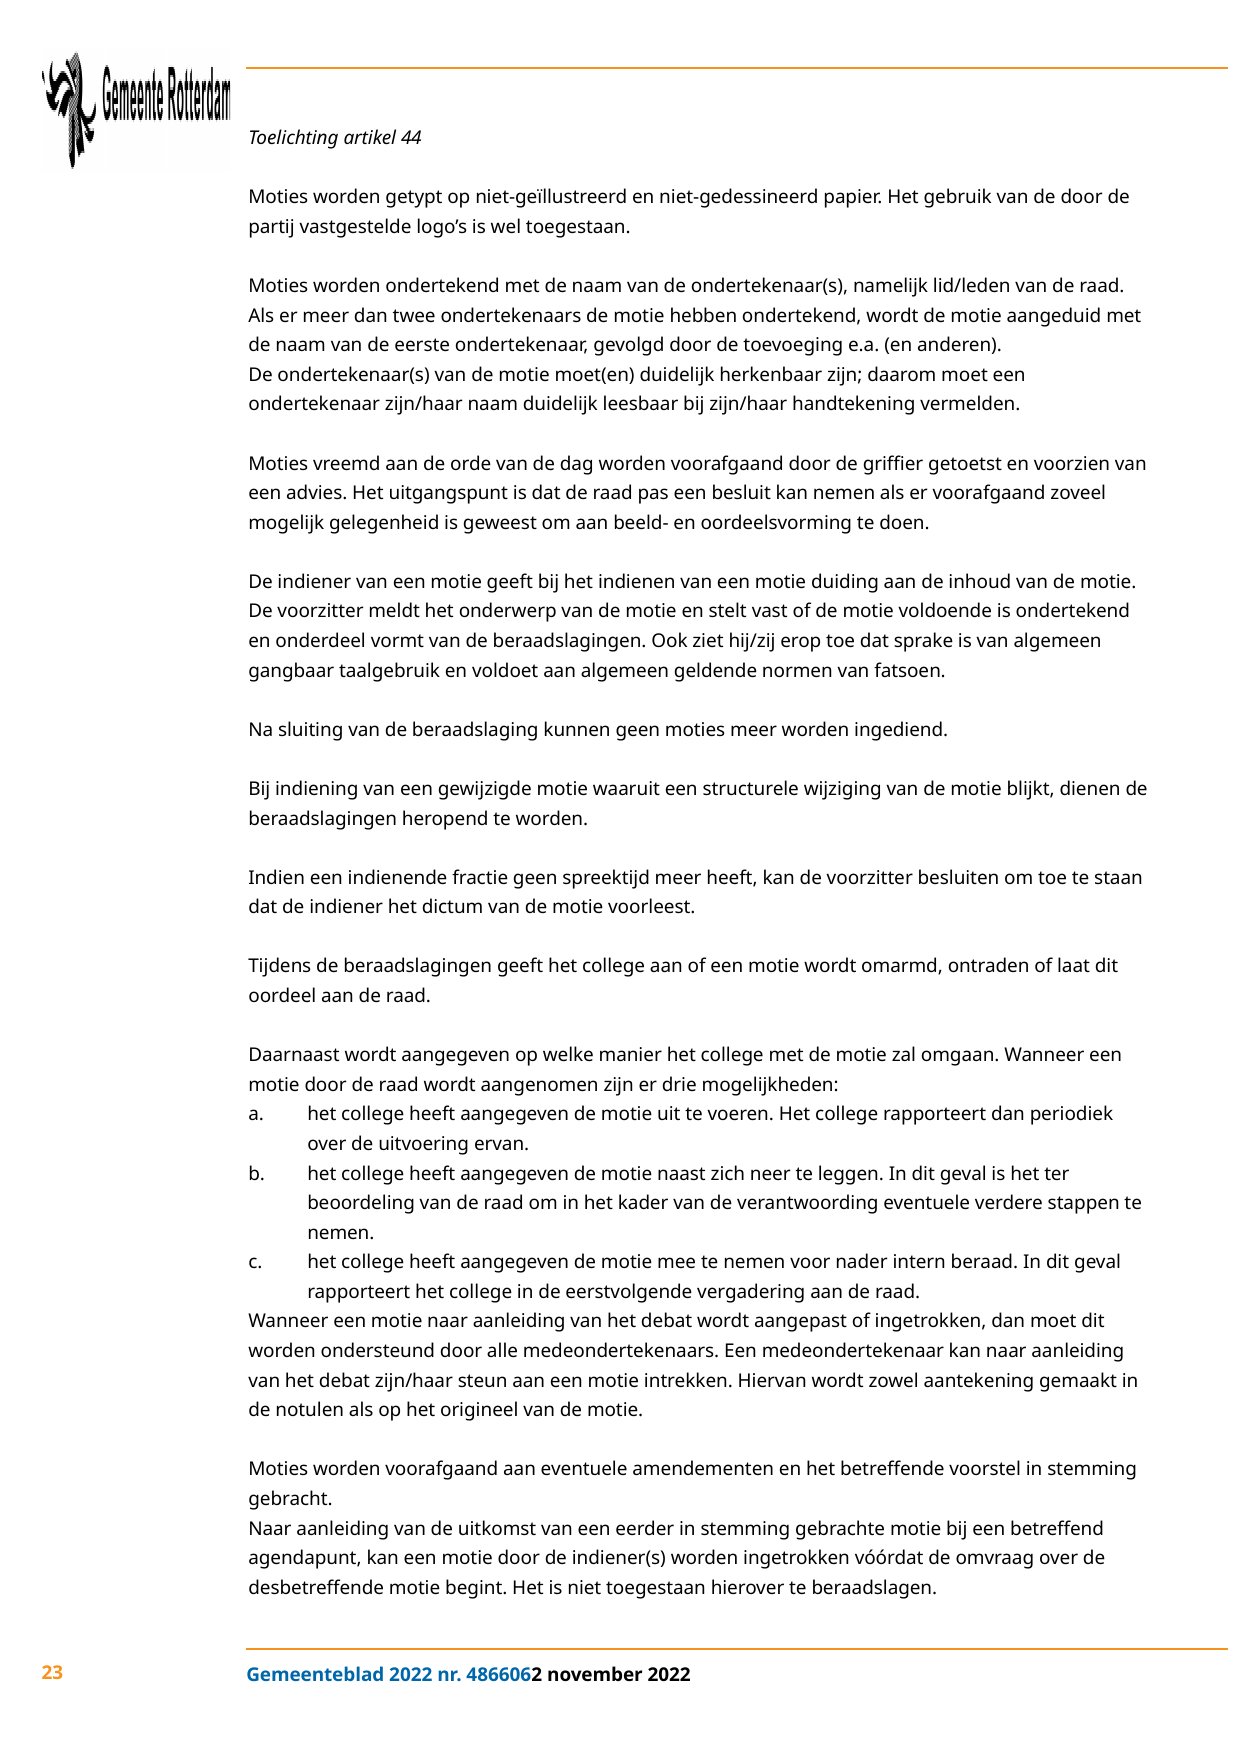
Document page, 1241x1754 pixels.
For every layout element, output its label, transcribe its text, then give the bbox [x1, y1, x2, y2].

text Na sluiting van de beraadslaging kunnen geen moties meer worden ingediend. [248, 716, 1152, 742]
text Daarnaast wordt aangegeven op welke manier het college met de motie zal omgaan. Wanneer een motie door de raad wordt aangenomen zijn er drie mogelijkheden: [248, 1041, 1152, 1097]
list het college heeft aangegeven de motie uit te voeren. Het college rapporteert dan periodiek over de uitvoering ervan. [248, 1101, 1152, 1156]
text De indiener van een motie geeft bij het indienen van een motie duiding aan de inhoud van de motie. De voorzitter meldt het onderwerp van de motie en stelt vast of de motie voldoende is ondertekend en onderdeel vormt van de beraadslagingen. Ook ziet hij/zij erop toe dat sprake is van algemeen gangbaar taalgebruik en voldoet aan algemeen geldende normen van fatsoen. [248, 568, 1152, 683]
text Naar aanleiding van de uitkomst van een eerder in stemming gebrachte motie bij een betreffend agendapunt, kan een motie door de indiener(s) worden ingetrokken vóórdat de omvraag over de desbetreffende motie begint. Het is niet toegestaan hierover te beraadslagen. [248, 1515, 1152, 1600]
text Indien een indienende fractie geen spreektijd meer heeft, kan de voorzitter besluiten om toe te staan dat de indiener het dictum van de motie voorleest. [248, 864, 1152, 919]
text Moties worden getypt op niet-geïllustreerd en niet-gedessineerd papier. Het gebruik van de door de partij vastgestelde logo’s is wel toegestaan. [248, 183, 1152, 239]
picture [41, 47, 231, 172]
text Tijdens de beraadslagingen geeft het college aan of een motie wordt omarmd, ontraden of laat dit oordeel aan de raad. [248, 953, 1152, 1008]
text Moties worden voorafgaand aan eventuele amendementen en het betreffende voorstel in stemming gebracht. [248, 1456, 1152, 1511]
text Wanneer een motie naar aanleiding van het debat wordt aangepast of ingetrokken, dan moet dit worden ondersteund door alle medeondertekenaars. Een medeondertekenaar kan naar aanleiding van het debat zijn/haar steun aan een motie intrekken. Hiervan wordt zowel aantekening gemaakt in de notulen als op het origineel van de motie. [248, 1308, 1152, 1422]
list het college heeft aangegeven de motie mee te nemen voor nader intern beraad. In dit geval rapporteert het college in de eerstvolgende vergadering aan de raad. [248, 1248, 1152, 1304]
text Bij indiening van een gewijzigde motie waaruit een structurele wijziging van de motie blijkt, dienen de beraadslagingen heropend te worden. [248, 775, 1152, 831]
text De ondertekenaar(s) van de motie moet(en) duidelijk herkenbaar zijn; daarom moet een ondertekenaar zijn/haar naam duidelijk leesbaar bij zijn/haar handtekening vermelden. [248, 361, 1152, 416]
text Moties vreemd aan de orde van de dag worden voorafgaand door de griffier getoetst en voorzien van een advies. Het uitgangspunt is dat de raad pas een besluit kan nemen als er voorafgaand zoveel mogelijk gelegenheid is geweest om aan beeld- en oordeelsvorming te doen. [248, 450, 1152, 535]
list het college heeft aangegeven de motie naast zich neer te leggen. In dit geval is het ter beoordeling van de raad om in het kader van de verantwoording eventuele verdere stappen te nemen. [248, 1160, 1152, 1245]
text Moties worden ondertekend met de naam van de ondertekenaar(s), namelijk lid/leden van de raad. Als er meer dan twee ondertekenaars de motie hebben ondertekend, wordt de motie aangeduid met de naam van de eerste ondertekenaar, gevolgd door de toevoeging e.a. (en anderen). [248, 272, 1152, 357]
text Toelichting artikel 44 [248, 124, 1152, 150]
